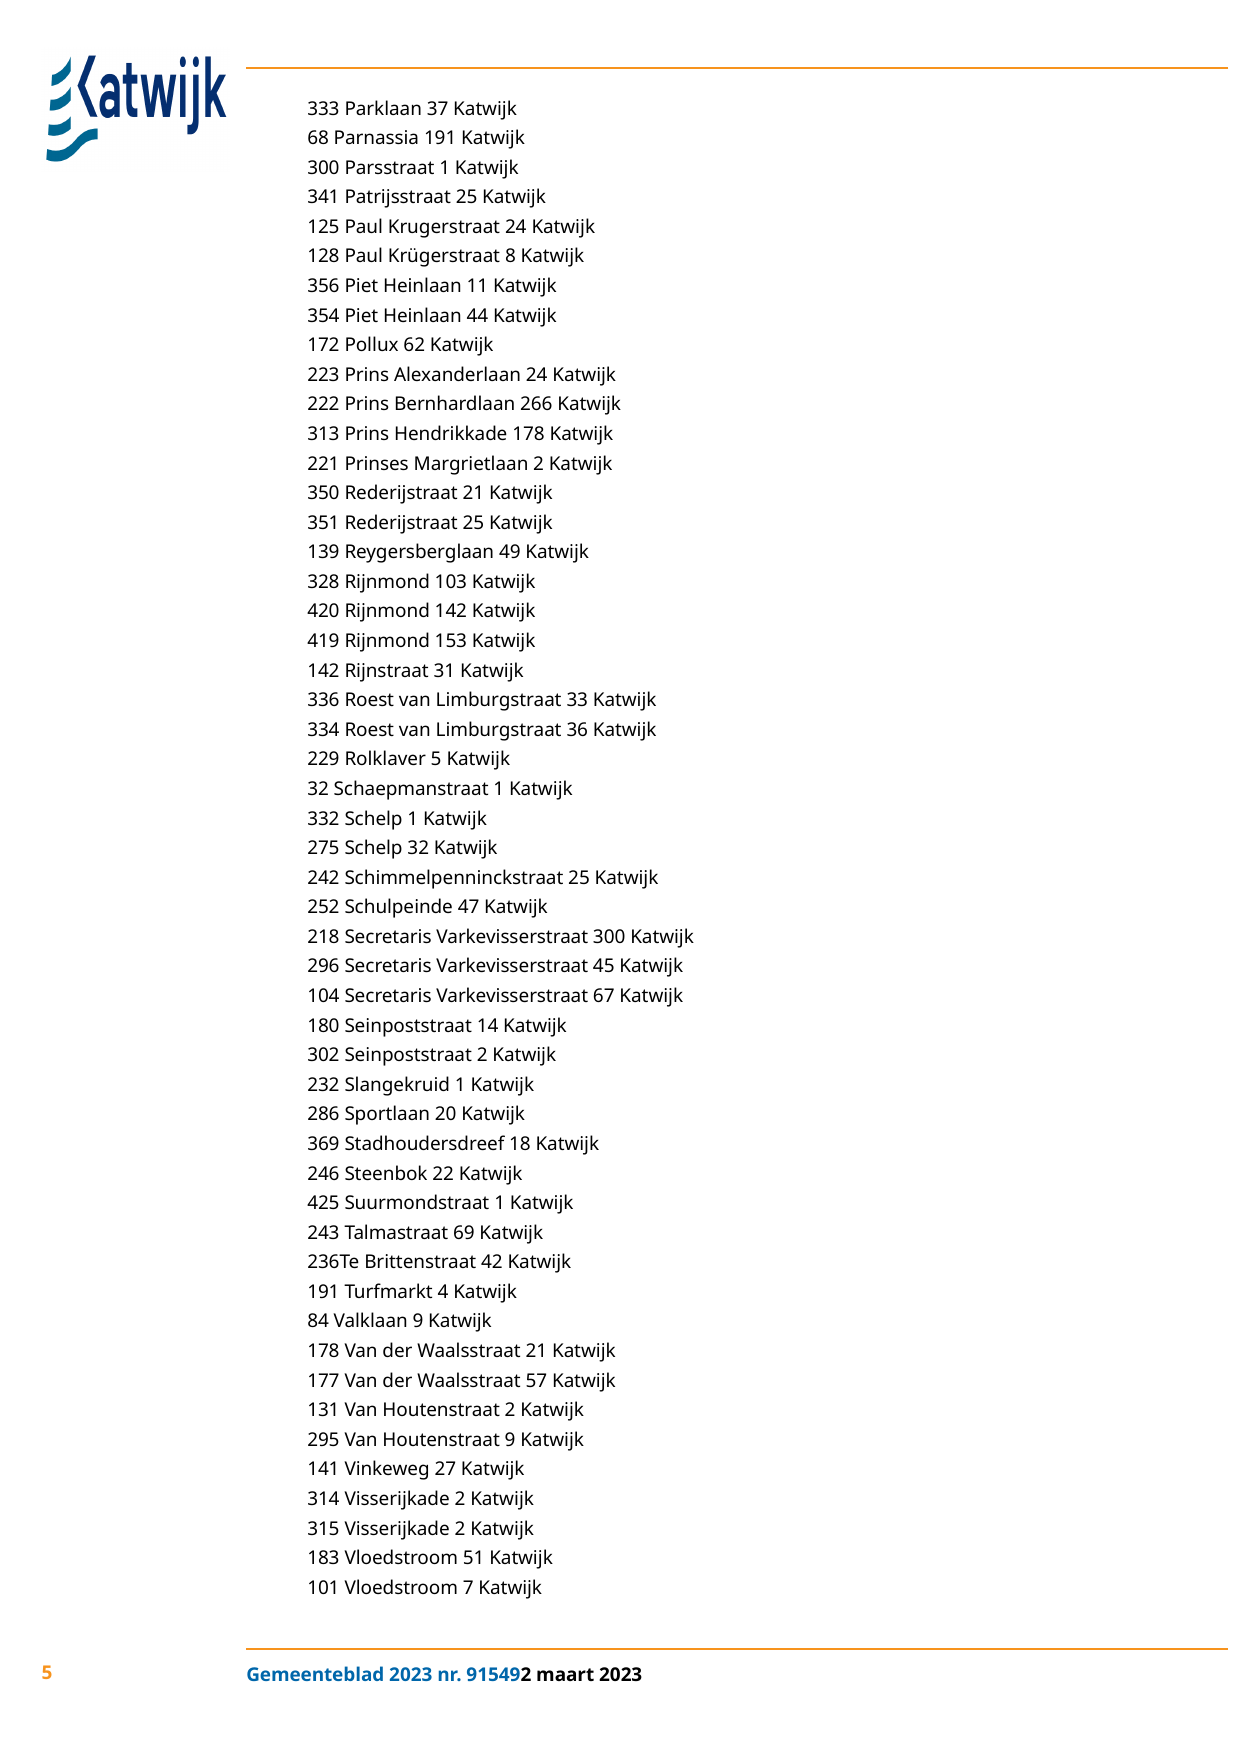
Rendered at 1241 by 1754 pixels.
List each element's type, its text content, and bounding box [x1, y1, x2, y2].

list 350 Rederijstraat 21 Katwijk [248, 479, 1152, 505]
list 315 Visserijkade 2 Katwijk [248, 1515, 1152, 1541]
picture [41, 47, 231, 172]
list 354 Piet Heinlaan 44 Katwijk [248, 302, 1152, 328]
list 314 Visserijkade 2 Katwijk [248, 1485, 1152, 1511]
list 243 Talmastraat 69 Katwijk [248, 1219, 1152, 1245]
list 191 Turfmarkt 4 Katwijk [248, 1278, 1152, 1304]
list 68 Parnassia 191 Katwijk [248, 124, 1152, 150]
list 332 Schelp 1 Katwijk [248, 805, 1152, 831]
list 295 Van Houtenstraat 9 Katwijk [248, 1426, 1152, 1452]
list 142 Rijnstraat 31 Katwijk [248, 657, 1152, 683]
list 302 Seinpoststraat 2 Katwijk [248, 1041, 1152, 1067]
list 356 Piet Heinlaan 11 Katwijk [248, 272, 1152, 298]
list 177 Van der Waalsstraat 57 Katwijk [248, 1367, 1152, 1393]
list 232 Slangekruid 1 Katwijk [248, 1071, 1152, 1097]
list 180 Seinpoststraat 14 Katwijk [248, 1012, 1152, 1038]
list 104 Secretaris Varkevisserstraat 67 Katwijk [248, 982, 1152, 1008]
list 131 Van Houtenstraat 2 Katwijk [248, 1396, 1152, 1422]
list 125 Paul Krugerstraat 24 Katwijk [248, 213, 1152, 239]
list 351 Rederijstraat 25 Katwijk [248, 509, 1152, 535]
list 223 Prins Alexanderlaan 24 Katwijk [248, 361, 1152, 387]
list 328 Rijnmond 103 Katwijk [248, 568, 1152, 594]
list 128 Paul Krügerstraat 8 Katwijk [248, 243, 1152, 268]
list 425 Suurmondstraat 1 Katwijk [248, 1189, 1152, 1215]
list 333 Parklaan 37 Katwijk [248, 95, 1152, 121]
list 236Te Brittenstraat 42 Katwijk [248, 1248, 1152, 1274]
list 334 Roest van Limburgstraat 36 Katwijk [248, 716, 1152, 742]
list 32 Schaepmanstraat 1 Katwijk [248, 775, 1152, 801]
list 229 Rolklaver 5 Katwijk [248, 746, 1152, 771]
list 296 Secretaris Varkevisserstraat 45 Katwijk [248, 953, 1152, 978]
list 183 Vloedstroom 51 Katwijk [248, 1544, 1152, 1570]
list 341 Patrijsstraat 25 Katwijk [248, 183, 1152, 209]
list 420 Rijnmond 142 Katwijk [248, 598, 1152, 623]
list 286 Sportlaan 20 Katwijk [248, 1101, 1152, 1126]
list 246 Steenbok 22 Katwijk [248, 1160, 1152, 1186]
list 369 Stadhoudersdreef 18 Katwijk [248, 1130, 1152, 1156]
list 101 Vloedstroom 7 Katwijk [248, 1574, 1152, 1600]
list 221 Prinses Margrietlaan 2 Katwijk [248, 450, 1152, 476]
list 275 Schelp 32 Katwijk [248, 834, 1152, 860]
list 218 Secretaris Varkevisserstraat 300 Katwijk [248, 923, 1152, 949]
list 419 Rijnmond 153 Katwijk [248, 627, 1152, 653]
list 84 Valklaan 9 Katwijk [248, 1308, 1152, 1333]
list 141 Vinkeweg 27 Katwijk [248, 1456, 1152, 1481]
list 242 Schimmelpenninckstraat 25 Katwijk [248, 864, 1152, 890]
list 336 Roest van Limburgstraat 33 Katwijk [248, 686, 1152, 712]
list 252 Schulpeinde 47 Katwijk [248, 893, 1152, 919]
list 178 Van der Waalsstraat 21 Katwijk [248, 1337, 1152, 1363]
list 300 Parsstraat 1 Katwijk [248, 154, 1152, 180]
list 222 Prins Bernhardlaan 266 Katwijk [248, 391, 1152, 416]
list 313 Prins Hendrikkade 178 Katwijk [248, 420, 1152, 446]
list 172 Pollux 62 Katwijk [248, 331, 1152, 357]
list 139 Reygersberglaan 49 Katwijk [248, 538, 1152, 564]
